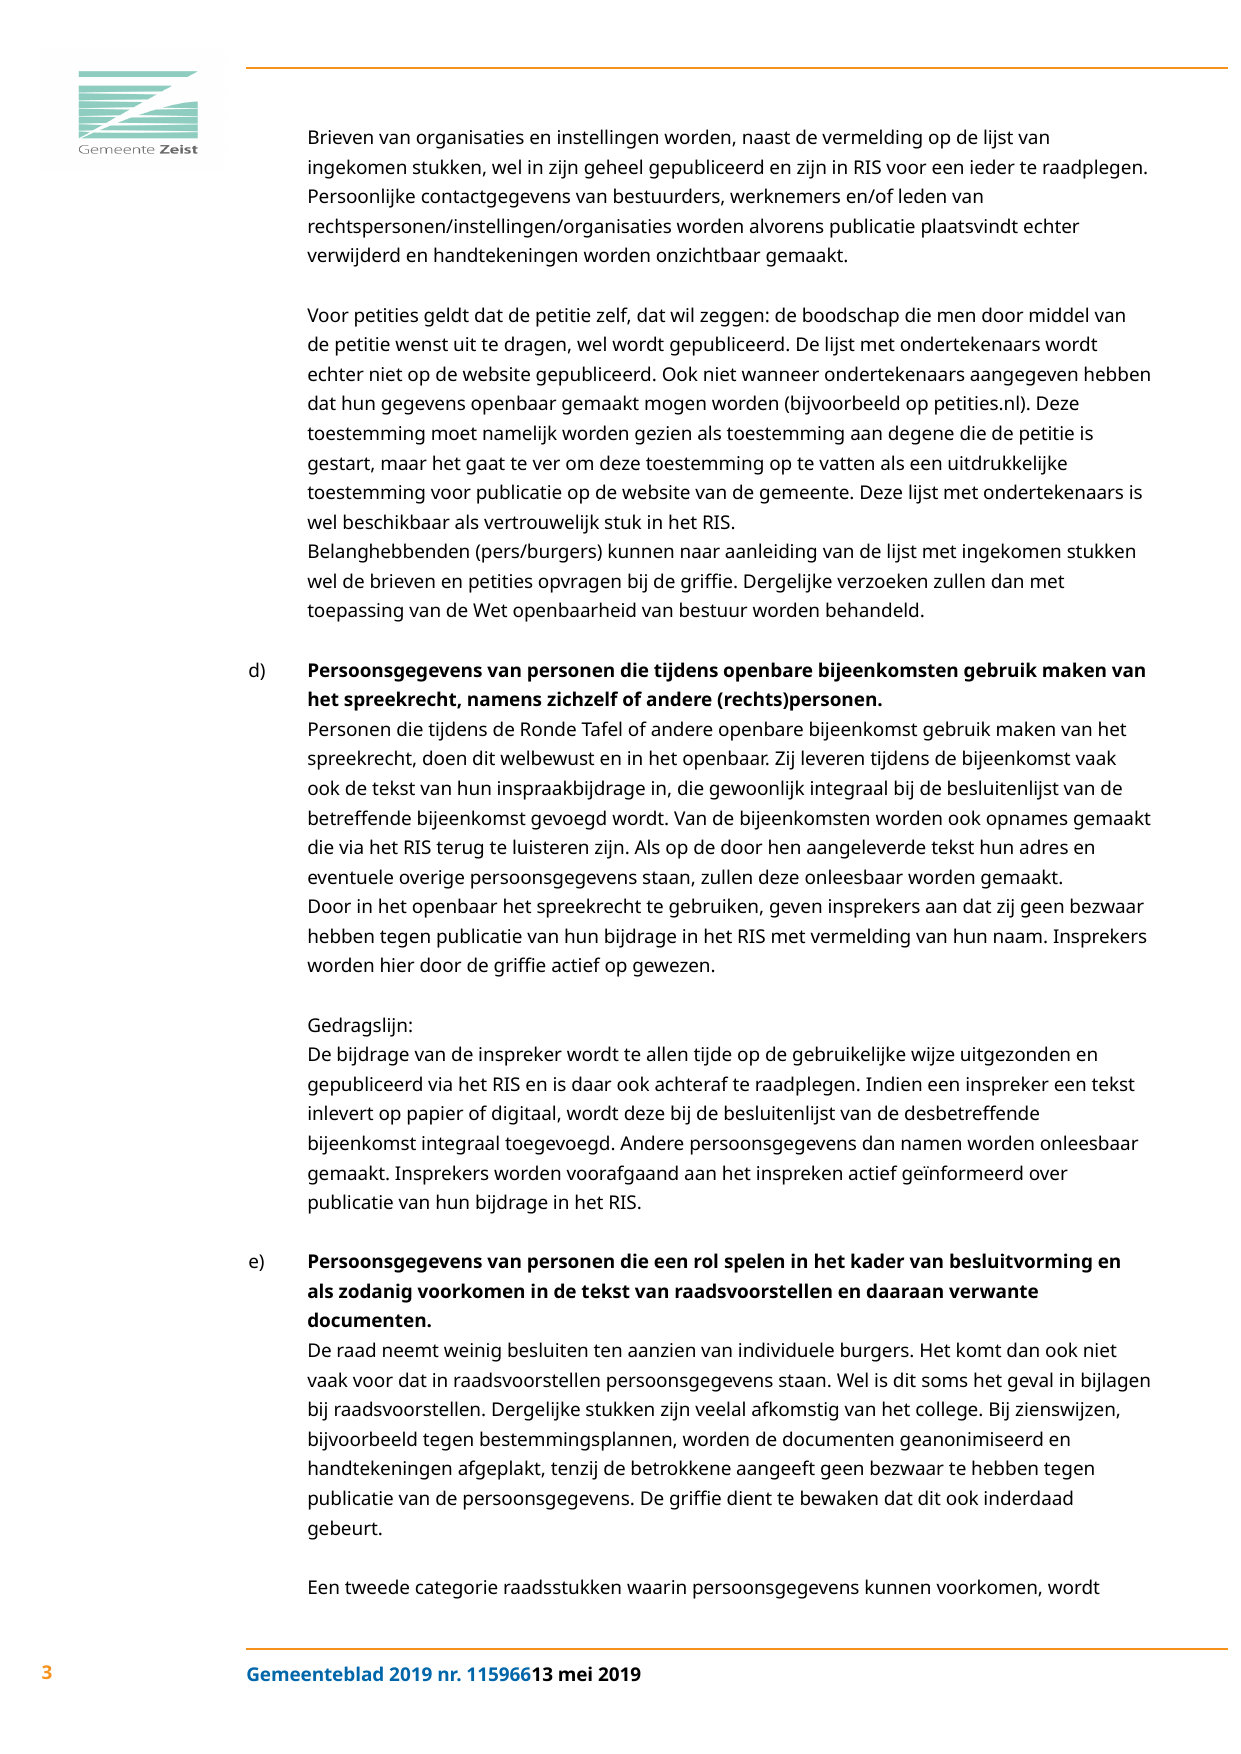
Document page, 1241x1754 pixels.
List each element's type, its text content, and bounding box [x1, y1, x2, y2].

picture [41, 47, 231, 172]
list Voor petities geldt dat de petitie zelf, dat wil zeggen: de boodschap die men door middel van de petitie wenst uit te dragen, wel wordt gepubliceerd. De lijst met ondertekenaars wordt echter niet op de website gepubliceerd. Ook niet wanneer ondertekenaars aangegeven hebben dat hun gegevens openbaar gemaakt mogen worden (bijvoorbeeld op petities.nl). Deze toestemming moet namelijk worden gezien als toestemming aan degene die de petitie is gestart, maar het gaat te ver om deze toestemming op te vatten als een uitdrukkelijke toestemming voor publicatie op de website van de gemeente. Deze lijst met ondertekenaars is wel beschikbaar als vertrouwelijk stuk in het RIS. [248, 302, 1152, 535]
list Persoonsgegevens van personen die een rol spelen in het kader van besluitvorming en als zodanig voorkomen in de tekst van raadsvoorstellen en daaraan verwante documenten. [248, 1248, 1152, 1333]
list Brieven van organisaties en instellingen worden, naast de vermelding op de lijst van ingekomen stukken, wel in zijn geheel gepubliceerd en zijn in RIS voor een ieder te raadplegen. Persoonlijke contactgegevens van bestuurders, werknemers en/of leden van rechtspersonen/instellingen/organisaties worden alvorens publicatie plaatsvindt echter verwijderd en handtekeningen worden onzichtbaar gemaakt. [248, 124, 1152, 268]
list Door in het openbaar het spreekrecht te gebruiken, geven insprekers aan dat zij geen bezwaar hebben tegen publicatie van hun bijdrage in het RIS met vermelding van hun naam. Insprekers worden hier door de griffie actief op gewezen. [248, 893, 1152, 978]
list Persoonsgegevens van personen die tijdens openbare bijeenkomsten gebruik maken van het spreekrecht, namens zichzelf of andere (rechts)personen. [248, 657, 1152, 712]
list Personen die tijdens de Ronde Tafel of andere openbare bijeenkomst gebruik maken van het spreekrecht, doen dit welbewust en in het openbaar. Zij leveren tijdens de bijeenkomst vaak ook de tekst van hun inspraakbijdrage in, die gewoonlijk integraal bij de besluitenlijst van de betreffende bijeenkomst gevoegd wordt. Van de bijeenkomsten worden ook opnames gemaakt die via het RIS terug te luisteren zijn. Als op de door hen aangeleverde tekst hun adres en eventuele overige persoonsgegevens staan, zullen deze onleesbaar worden gemaakt. [248, 716, 1152, 890]
list De raad neemt weinig besluiten ten aanzien van individuele burgers. Het komt dan ook niet vaak voor dat in raadsvoorstellen persoonsgegevens staan. Wel is dit soms het geval in bijlagen bij raadsvoorstellen. Dergelijke stukken zijn veelal afkomstig van het college. Bij zienswijzen, bijvoorbeeld tegen bestemmingsplannen, worden de documenten geanonimiseerd en handtekeningen afgeplakt, tenzij de betrokkene aangeeft geen bezwaar te hebben tegen publicatie van de persoonsgegevens. De griffie dient te bewaken dat dit ook inderdaad gebeurt. [248, 1337, 1152, 1541]
list Een tweede categorie raadsstukken waarin persoonsgegevens kunnen voorkomen, wordt [248, 1574, 1152, 1600]
list Belanghebbenden (pers/burgers) kunnen naar aanleiding van de lijst met ingekomen stukken wel de brieven en petities opvragen bij de griffie. Dergelijke verzoeken zullen dan met toepassing van de Wet openbaarheid van bestuur worden behandeld. [248, 538, 1152, 623]
list De bijdrage van de inspreker wordt te allen tijde op de gebruikelijke wijze uitgezonden en gepubliceerd via het RIS en is daar ook achteraf te raadplegen. Indien een inspreker een tekst inlevert op papier of digitaal, wordt deze bij de besluitenlijst van de desbetreffende bijeenkomst integraal toegevoegd. Andere persoonsgegevens dan namen worden onleesbaar gemaakt. Insprekers worden voorafgaand aan het inspreken actief geïnformeerd over publicatie van hun bijdrage in het RIS. [248, 1041, 1152, 1215]
list Gedragslijn: [248, 1012, 1152, 1038]
